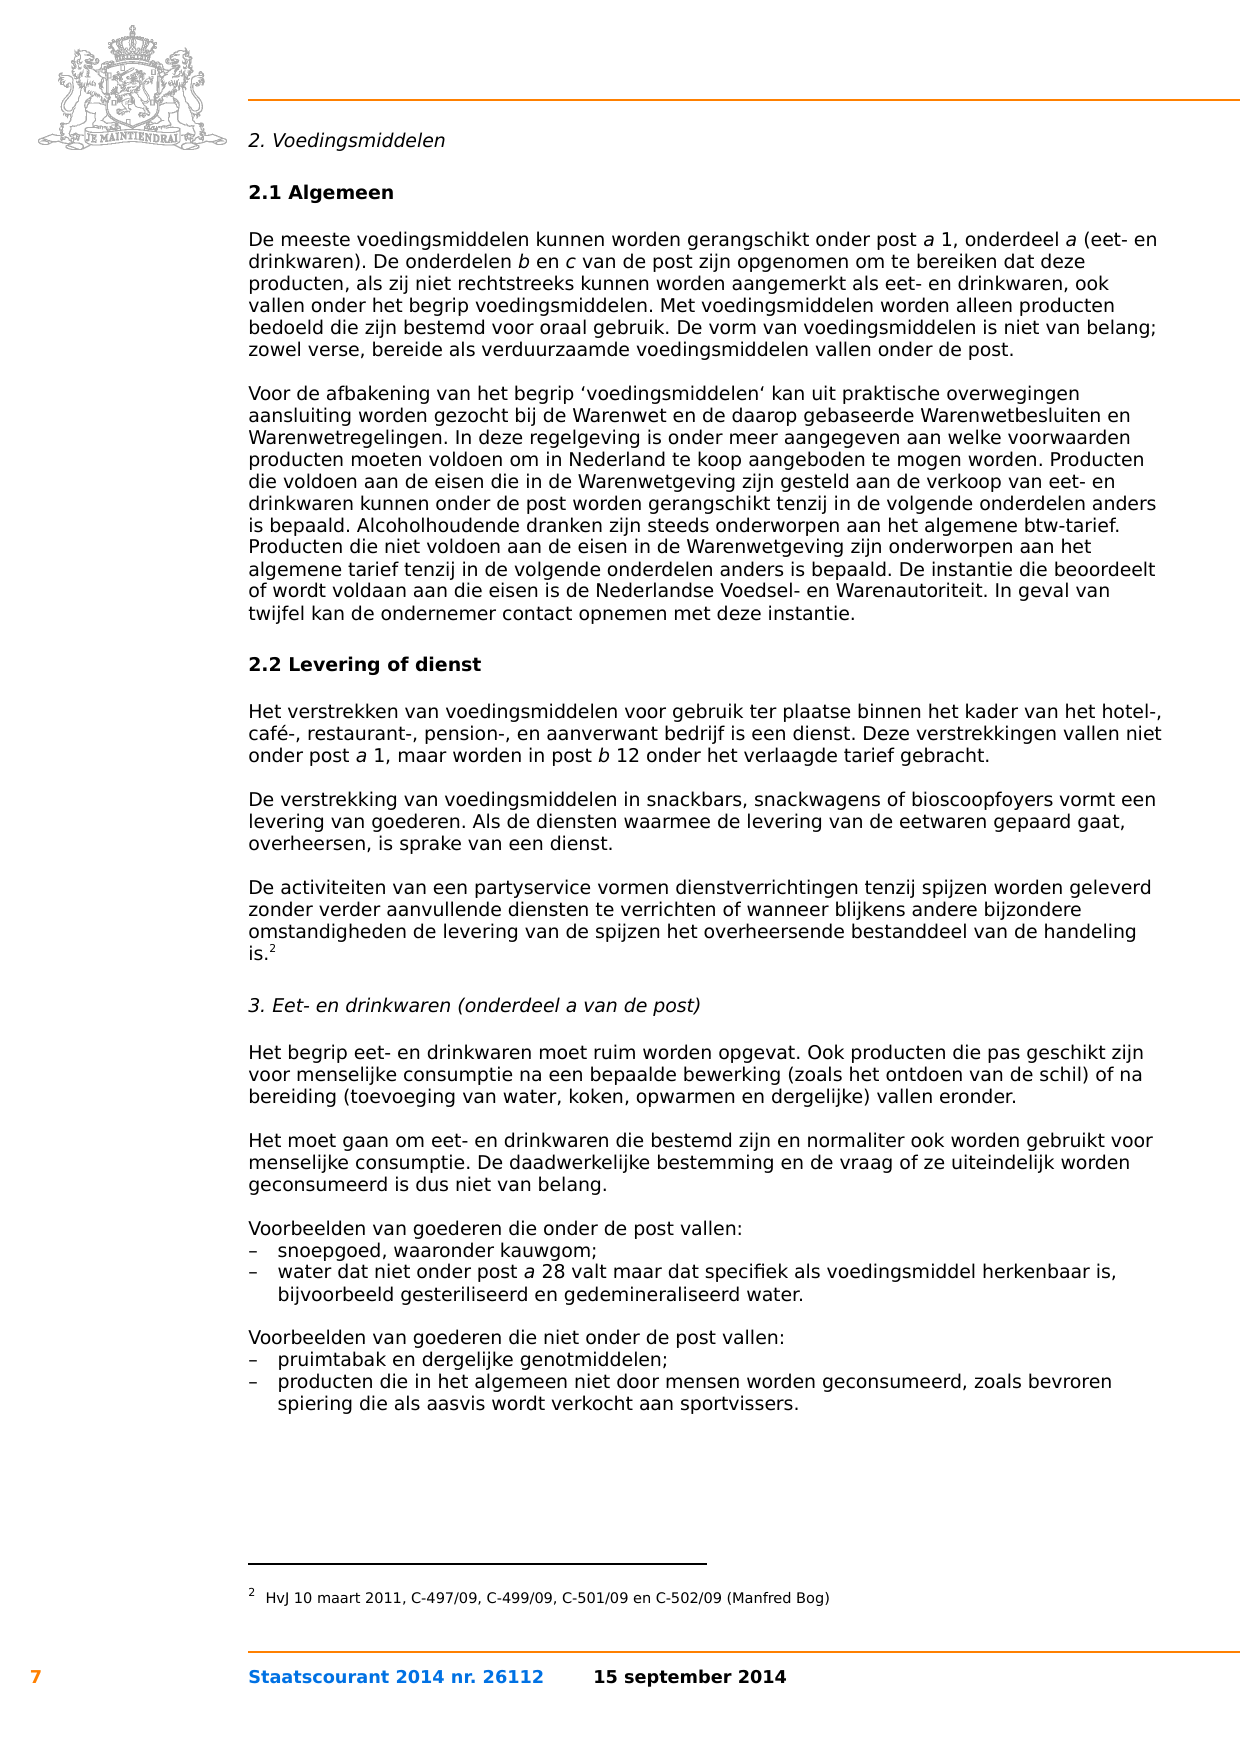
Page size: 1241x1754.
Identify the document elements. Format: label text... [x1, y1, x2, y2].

picture [38, 25, 227, 150]
subtitle 2. Voedingsmiddelen [248, 130, 1163, 152]
text – water dat niet onder post a 28 valt maar dat specifiek als voedingsmiddel herkenbaar is, bijvoorbeeld gesteriliseerd en gedemineraliseerd water. [248, 1261, 1163, 1305]
text Het verstrekken van voedingsmiddelen voor gebruik ter plaatse binnen het kader van het hotel-, café-, restaurant-, pension-, en aanverwant bedrijf is een dienst. Deze verstrekkingen vallen niet onder post a 1, maar worden in post b 12 onder het verlaagde tarief gebracht. [248, 701, 1163, 767]
text Het moet gaan om eet- en drinkwaren die bestemd zijn en normaliter ook worden gebruikt voor menselijke consumptie. De daadwerkelijke bestemming en de vraag of ze uiteindelijk worden geconsumeerd is dus niet van belang. [248, 1130, 1163, 1196]
text Voorbeelden van goederen die niet onder de post vallen: [248, 1327, 1163, 1349]
text De activiteiten van een partyservice vormen dienstverrichtingen tenzij spijzen worden geleverd zonder verder aanvullende diensten te verrichten of wanneer blijkens andere bijzondere omstandigheden de levering van de spijzen het overheersende bestanddeel van de handeling is. [248, 877, 1163, 965]
subtitle 3. Eet- en drinkwaren (onderdeel a van de post) [248, 995, 1163, 1017]
text Het begrip eet- en drinkwaren moet ruim worden opgevat. Ook producten die pas geschikt zijn voor menselijke consumptie na een bepaalde bewerking (zoals het ontdoen van de schil) of na bereiding (toevoeging van water, koken, opwarmen en dergelijke) vallen eronder. [248, 1042, 1163, 1108]
text – pruimtabak en dergelijke genotmiddelen; [248, 1349, 1163, 1371]
text Voor de afbakening van het begrip ‘voedingsmiddelen‘ kan uit praktische overwegingen aansluiting worden gezocht bij de Warenwet en de daarop gebaseerde Warenwetbesluiten en Warenwetregelingen. In deze regelgeving is onder meer aangegeven aan welke voorwaarden producten moeten voldoen om in Nederland te koop aangeboden te mogen worden. Producten die voldoen aan de eisen die in de Warenwetgeving zijn gesteld aan de verkoop van eet- en drinkwaren kunnen onder de post worden gerangschikt tenzij in de volgende onderdelen anders is bepaald. Alcoholhoudende dranken zijn steeds onderworpen aan het algemene btw-tarief. Producten die niet voldoen aan de eisen in de Warenwetgeving zijn onderworpen aan het algemene tarief tenzij in de volgende onderdelen anders is bepaald. De instantie die beoordeelt of wordt voldaan aan die eisen is de Nederlandse Voedsel- en Warenautoriteit. In geval van twijfel kan de ondernemer contact opnemen met deze instantie. [248, 383, 1163, 624]
text – producten die in het algemeen niet door mensen worden geconsumeerd, zoals bevroren spiering die als aasvis wordt verkocht aan sportvissers. [248, 1371, 1163, 1415]
text De meeste voedingsmiddelen kunnen worden gerangschikt onder post a 1, onderdeel a (eet- en drinkwaren). De onderdelen b en c van de post zijn opgenomen om te bereiken dat deze producten, als zij niet rechtstreeks kunnen worden aangemerkt als eet- en drinkwaren, ook vallen onder het begrip voedingsmiddelen. Met voedingsmiddelen worden alleen producten bedoeld die zijn bestemd voor oraal gebruik. De vorm van voedingsmiddelen is niet van belang; zowel verse, bereide als verduurzaamde voedingsmiddelen vallen onder de post. [248, 229, 1163, 361]
subtitle 2.1 Algemeen [248, 182, 1163, 204]
text Voorbeelden van goederen die onder de post vallen: [248, 1217, 1163, 1239]
text De verstrekking van voedingsmiddelen in snackbars, snackwagens of bioscoopfoyers vormt een levering van goederen. Als de diensten waarmee de levering van de eetwaren gepaard gaat, overheersen, is sprake van een dienst. [248, 789, 1163, 855]
text HvJ 10 maart 2011, C-497/09, C-499/09, C-501/09 en C-502/09 (Manfred Bog) [248, 1586, 1163, 1608]
subtitle 2.2 Levering of dienst [248, 654, 1163, 676]
text – snoepgoed, waaronder kauwgom; [248, 1239, 1163, 1261]
